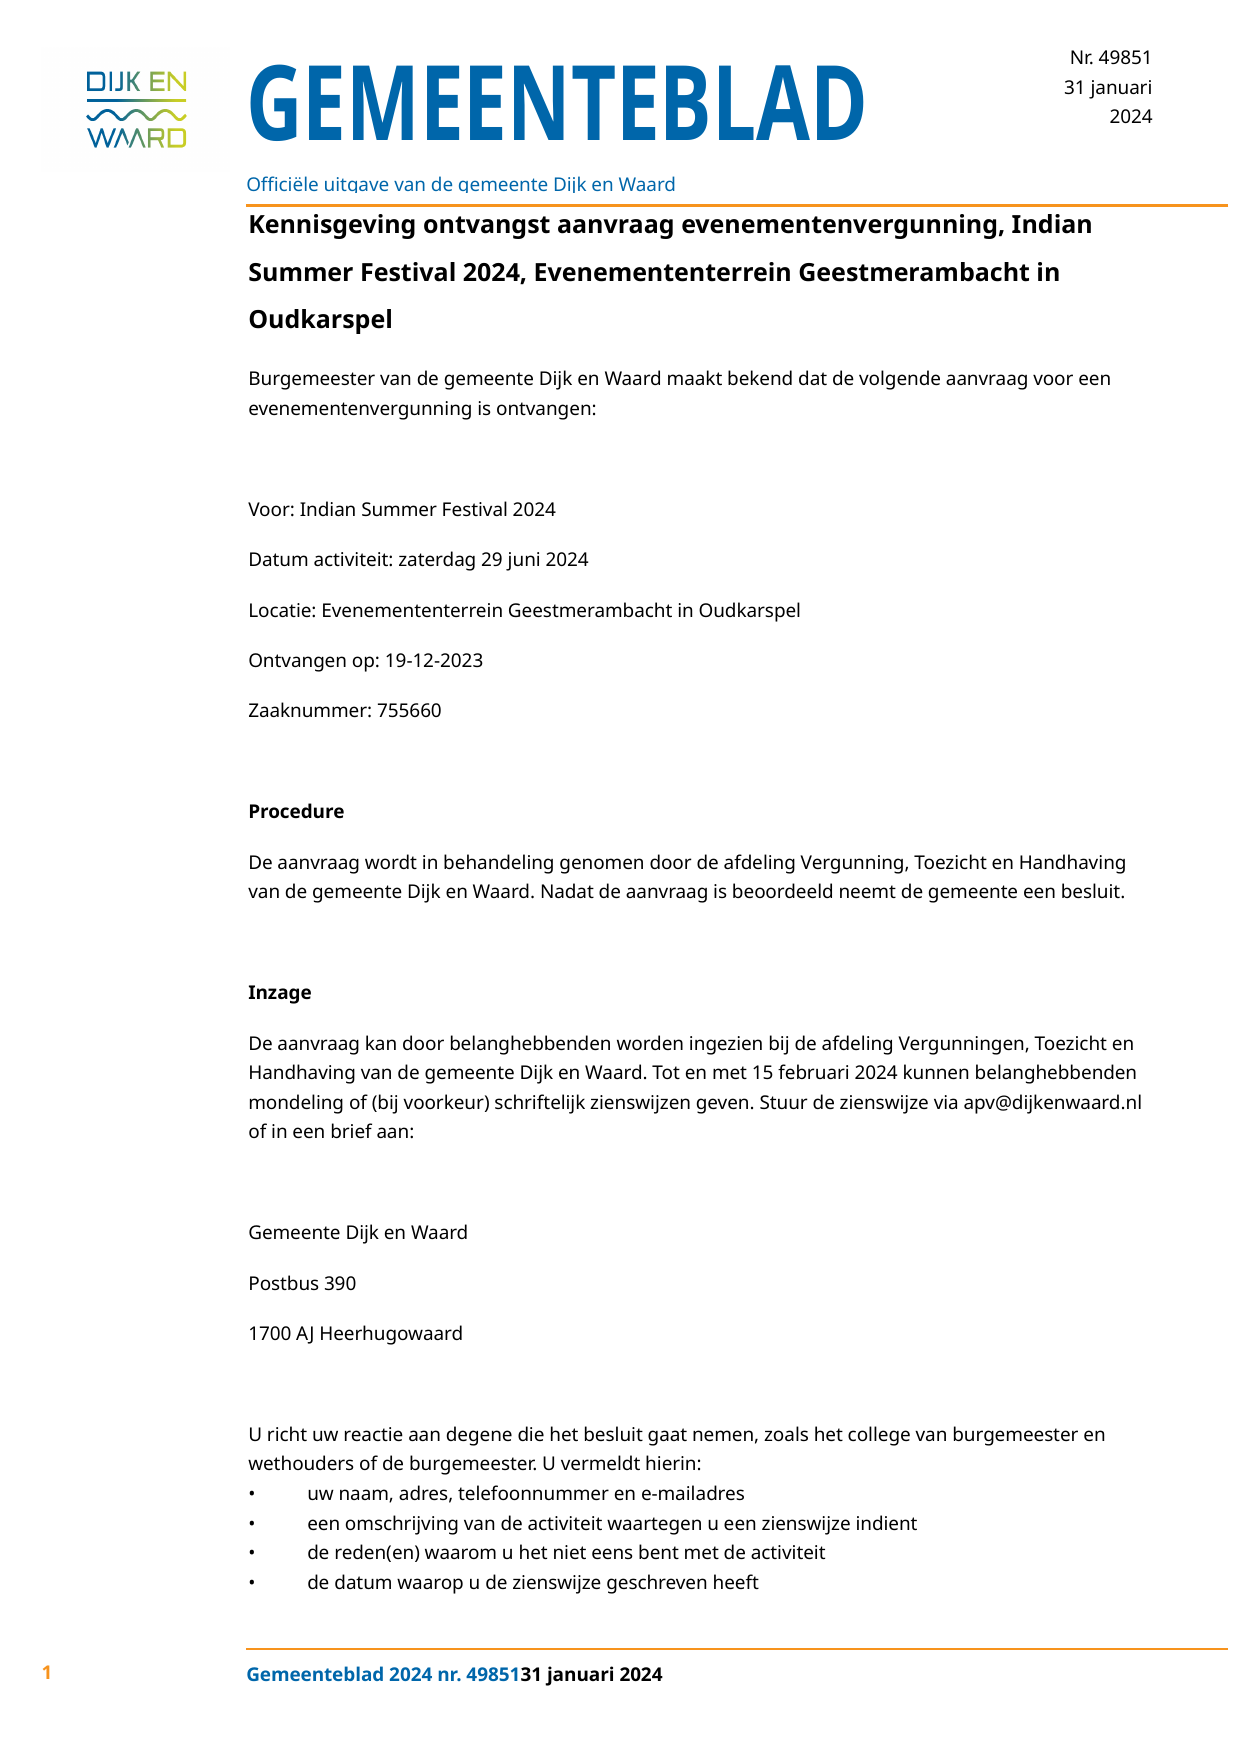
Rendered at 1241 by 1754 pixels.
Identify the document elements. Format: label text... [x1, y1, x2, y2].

text Gemeente Dijk en Waard [248, 1219, 1152, 1245]
text De aanvraag wordt in behandeling genomen door de afdeling Vergunning, Toezicht en Handhaving van de gemeente Dijk en Waard. Nadat de aanvraag is beoordeeld neemt de gemeente een besluit. [248, 849, 1152, 904]
text De aanvraag kan door belanghebbenden worden ingezien bij de afdeling Vergunningen, Toezicht en Handhaving van de gemeente Dijk en Waard. Tot en met 15 februari 2024 kunnen belanghebbenden mondeling of (bij voorkeur) schriftelijk zienswijzen geven. Stuur de zienswijze via apv@dijkenwaard.nl of in een brief aan: [248, 1030, 1152, 1144]
text Kennisgeving ontvangst aanvraag evenementenvergunning, Indian Summer Festival 2024, Evenemententerrein Geestmerambacht in Oudkarspel [248, 207, 1152, 336]
picture [41, 47, 231, 172]
text U richt uw reactie aan degene die het besluit gaat nemen, zoals het college van burgemeester en wethouders of de burgemeester. U vermeldt hierin: [248, 1421, 1152, 1476]
text Procedure [248, 798, 1152, 824]
text Postbus 390 [248, 1270, 1152, 1295]
text Datum activiteit: zaterdag 29 juni 2024 [248, 546, 1152, 572]
text Zaaknummer: 755660 [248, 698, 1152, 723]
text Burgemeester van de gemeente Dijk en Waard maakt bekend dat de volgende aanvraag voor een evenementenvergunning is ontvangen: [248, 366, 1152, 421]
list de datum waarop u de zienswijze geschreven heeft [248, 1569, 1152, 1594]
text Locatie: Evenemententerrein Geestmerambacht in Oudkarspel [248, 597, 1152, 622]
text Voor: Indian Summer Festival 2024 [248, 496, 1152, 522]
text Ontvangen op: 19-12-2023 [248, 647, 1152, 673]
list uw naam, adres, telefoonnummer en e-mailadres [248, 1480, 1152, 1506]
list een omschrijving van de activiteit waartegen u een zienswijze indient [248, 1510, 1152, 1535]
list de reden(en) waarom u het niet eens bent met de activiteit [248, 1539, 1152, 1565]
text 1700 AJ Heerhugowaard [248, 1320, 1152, 1346]
text Inzage [248, 979, 1152, 1005]
